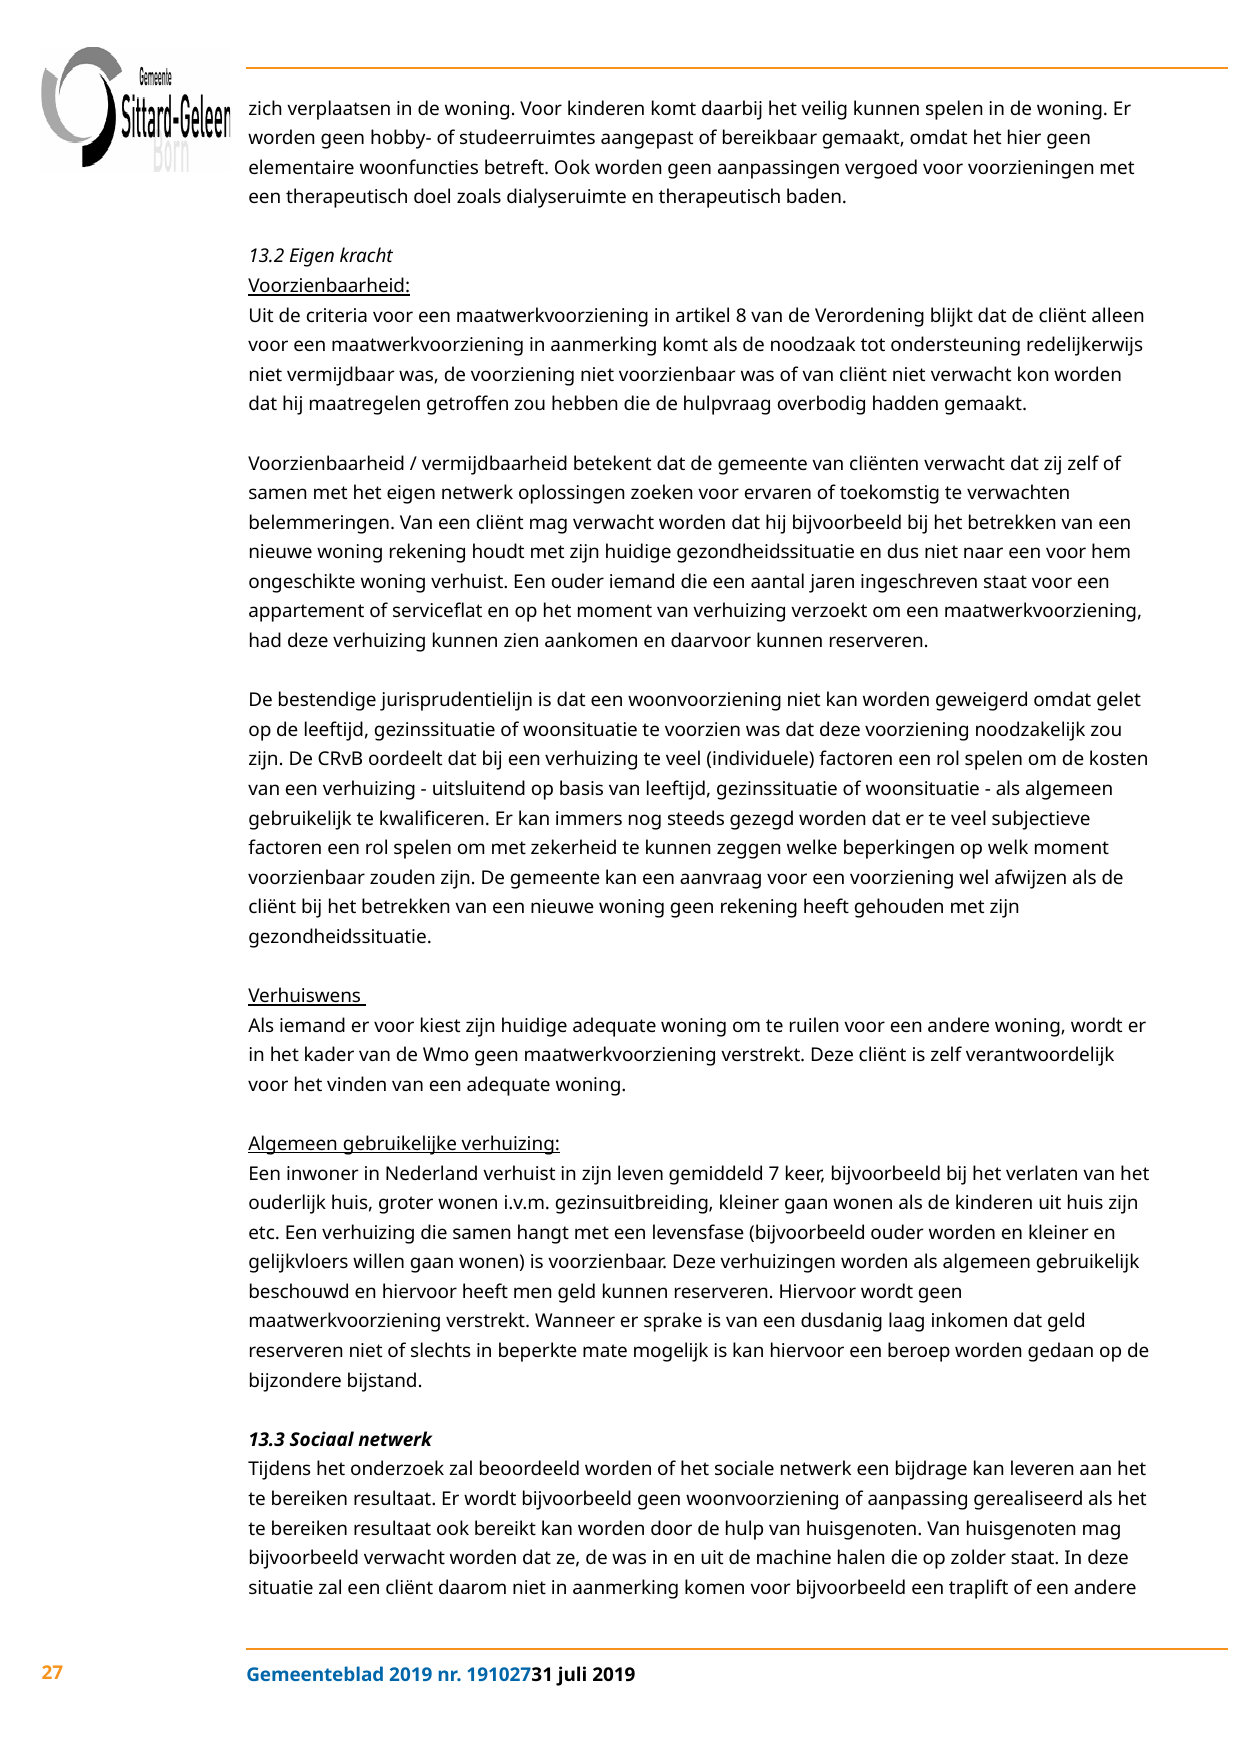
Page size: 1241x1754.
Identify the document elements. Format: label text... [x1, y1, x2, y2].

text Algemeen gebruikelijke verhuizing: [248, 1130, 1152, 1156]
text Tijdens het onderzoek zal beoordeeld worden of het sociale netwerk een bijdrage kan leveren aan het te bereiken resultaat. Er wordt bijvoorbeeld geen woonvoorziening of aanpassing gerealiseerd als het te bereiken resultaat ook bereikt kan worden door de hulp van huisgenoten. Van huisgenoten mag bijvoorbeeld verwacht worden dat ze, de was in en uit de machine halen die op zolder staat. In deze situatie zal een cliënt daarom niet in aanmerking komen voor bijvoorbeeld een traplift of een andere [248, 1456, 1152, 1600]
text Als iemand er voor kiest zijn huidige adequate woning om te ruilen voor een andere woning, wordt er in het kader van de Wmo geen maatwerkvoorziening verstrekt. Deze cliënt is zelf verantwoordelijk voor het vinden van een adequate woning. [248, 1012, 1152, 1097]
text 13.3 Sociaal netwerk [248, 1426, 1152, 1452]
text Uit de criteria voor een maatwerkvoorziening in artikel 8 van de Verordening blijkt dat de cliënt alleen voor een maatwerkvoorziening in aanmerking komt als de noodzaak tot ondersteuning redelijkerwijs niet vermijdbaar was, de voorziening niet voorzienbaar was of van cliënt niet verwacht kon worden dat hij maatregelen getroffen zou hebben die de hulpvraag overbodig hadden gemaakt. [248, 302, 1152, 416]
text Een inwoner in Nederland verhuist in zijn leven gemiddeld 7 keer, bijvoorbeeld bij het verlaten van het ouderlijk huis, groter wonen i.v.m. gezinsuitbreiding, kleiner gaan wonen als de kinderen uit huis zijn etc. Een verhuizing die samen hangt met een levensfase (bijvoorbeeld ouder worden en kleiner en gelijkvloers willen gaan wonen) is voorzienbaar. Deze verhuizingen worden als algemeen gebruikelijk beschouwd en hiervoor heeft men geld kunnen reserveren. Hiervoor wordt geen maatwerkvoorziening verstrekt. Wanneer er sprake is van een dusdanig laag inkomen dat geld reserveren niet of slechts in beperkte mate mogelijk is kan hiervoor een beroep worden gedaan op de bijzondere bijstand. [248, 1160, 1152, 1393]
picture [41, 47, 231, 172]
text 13.2 Eigen kracht [248, 243, 1152, 268]
text Voorzienbaarheid: [248, 272, 1152, 298]
text De bestendige jurisprudentielijn is dat een woonvoorziening niet kan worden geweigerd omdat gelet op de leeftijd, gezinssituatie of woonsituatie te voorzien was dat deze voorziening noodzakelijk zou zijn. De CRvB oordeelt dat bij een verhuizing te veel (individuele) factoren een rol spelen om de kosten van een verhuizing - uitsluitend op basis van leeftijd, gezinssituatie of woonsituatie - als algemeen gebruikelijk te kwalificeren. Er kan immers nog steeds gezegd worden dat er te veel subjectieve factoren een rol spelen om met zekerheid te kunnen zeggen welke beperkingen op welk moment voorzienbaar zouden zijn. De gemeente kan een aanvraag voor een voorziening wel afwijzen als de cliënt bij het betrekken van een nieuwe woning geen rekening heeft gehouden met zijn gezondheidssituatie. [248, 686, 1152, 949]
text Voorzienbaarheid / vermijdbaarheid betekent dat de gemeente van cliënten verwacht dat zij zelf of samen met het eigen netwerk oplossingen zoeken voor ervaren of toekomstig te verwachten belemmeringen. Van een cliënt mag verwacht worden dat hij bijvoorbeeld bij het betrekken van een nieuwe woning rekening houdt met zijn huidige gezondheidssituatie en dus niet naar een voor hem ongeschikte woning verhuist. Een ouder iemand die een aantal jaren ingeschreven staat voor een appartement of serviceflat en op het moment van verhuizing verzoekt om een maatwerkvoorziening, had deze verhuizing kunnen zien aankomen en daarvoor kunnen reserveren. [248, 450, 1152, 653]
text zich verplaatsen in de woning. Voor kinderen komt daarbij het veilig kunnen spelen in de woning. Er worden geen hobby- of studeerruimtes aangepast of bereikbaar gemaakt, omdat het hier geen elementaire woonfuncties betreft. Ook worden geen aanpassingen vergoed voor voorzieningen met een therapeutisch doel zoals dialyseruimte en therapeutisch baden. [248, 95, 1152, 209]
text Verhuiswens [248, 982, 1152, 1008]
